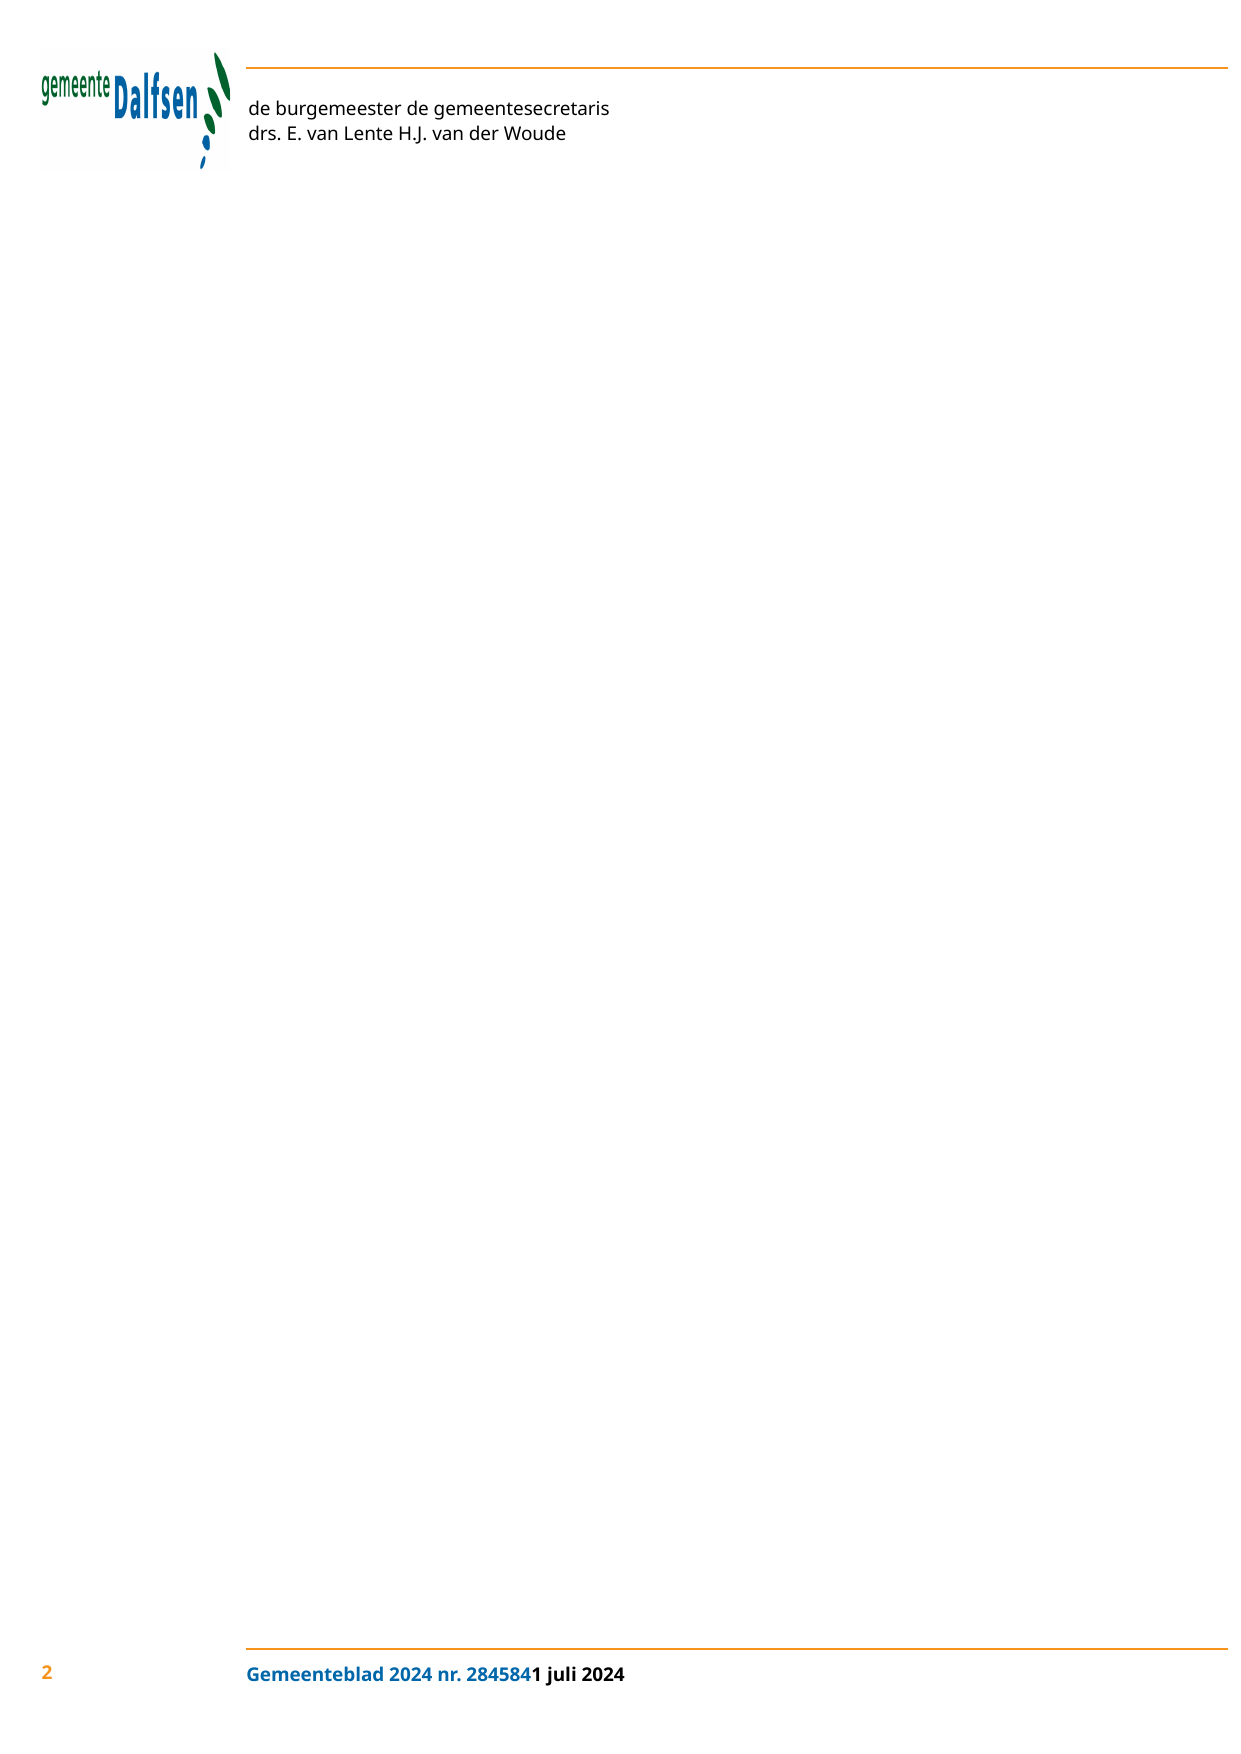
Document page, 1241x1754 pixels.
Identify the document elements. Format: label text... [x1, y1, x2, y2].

text de burgemeester de gemeentesecretaris [248, 95, 1152, 121]
picture [41, 47, 231, 172]
text drs. E. van Lente H.J. van der Woude [248, 121, 1152, 146]
